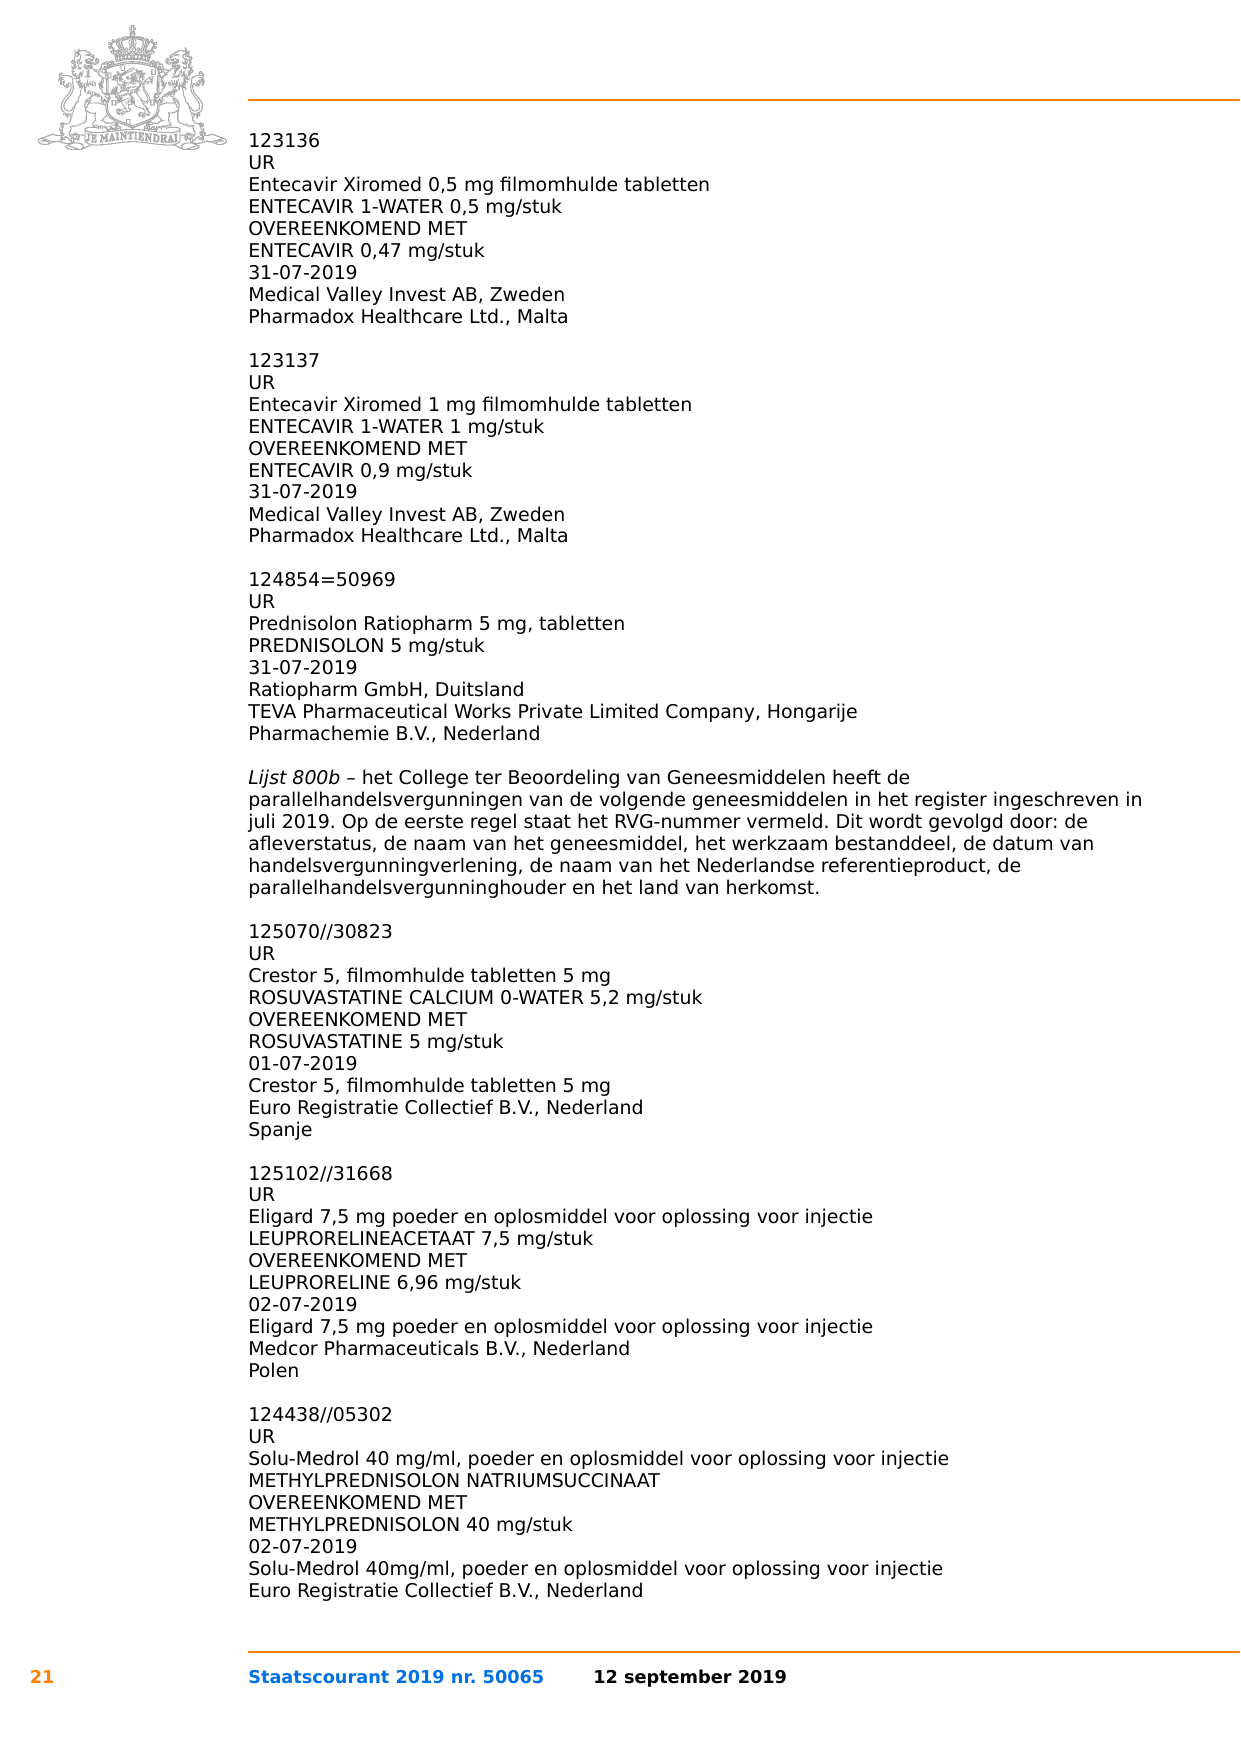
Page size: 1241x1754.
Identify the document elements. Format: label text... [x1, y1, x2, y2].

text UR [248, 591, 1163, 613]
text Entecavir Xiromed 0,5 mg filmomhulde tabletten [248, 174, 1163, 196]
text Prednisolon Ratiopharm 5 mg, tabletten [248, 613, 1163, 635]
text LEUPRORELINE 6,96 mg/stuk [248, 1272, 1163, 1294]
text TEVA Pharmaceutical Works Private Limited Company, Hongarije [248, 701, 1163, 723]
text 124438//05302 [248, 1404, 1163, 1426]
text Pharmadox Healthcare Ltd., Malta [248, 525, 1163, 547]
text 125070//30823 [248, 921, 1163, 943]
text Solu-Medrol 40 mg/ml, poeder en oplosmiddel voor oplossing voor injectie [248, 1448, 1163, 1470]
text ROSUVASTATINE CALCIUM 0-WATER 5,2 mg/stuk [248, 987, 1163, 1009]
text UR [248, 152, 1163, 174]
text Solu-Medrol 40mg/ml, poeder en oplosmiddel voor oplossing voor injectie [248, 1558, 1163, 1580]
text Euro Registratie Collectief B.V., Nederland [248, 1580, 1163, 1602]
text Pharmadox Healthcare Ltd., Malta [248, 306, 1163, 328]
text ENTECAVIR 0,47 mg/stuk [248, 240, 1163, 262]
text Euro Registratie Collectief B.V., Nederland [248, 1097, 1163, 1118]
text 31-07-2019 [248, 262, 1163, 284]
text OVEREENKOMEND MET [248, 1250, 1163, 1272]
text Polen [248, 1360, 1163, 1382]
text Medcor Pharmaceuticals B.V., Nederland [248, 1338, 1163, 1360]
text Medical Valley Invest AB, Zweden [248, 503, 1163, 525]
text Medical Valley Invest AB, Zweden [248, 284, 1163, 306]
text 124854=50969 [248, 569, 1163, 591]
text OVEREENKOMEND MET [248, 1009, 1163, 1031]
text PREDNISOLON 5 mg/stuk [248, 635, 1163, 657]
text ROSUVASTATINE 5 mg/stuk [248, 1031, 1163, 1053]
text 02-07-2019 [248, 1536, 1163, 1558]
text 01-07-2019 [248, 1053, 1163, 1074]
text OVEREENKOMEND MET [248, 1492, 1163, 1514]
text Entecavir Xiromed 1 mg filmomhulde tabletten [248, 393, 1163, 416]
text 123136 [248, 130, 1163, 152]
text Pharmachemie B.V., Nederland [248, 723, 1163, 745]
text UR [248, 372, 1163, 393]
picture [38, 25, 227, 150]
text 31-07-2019 [248, 657, 1163, 679]
text METHYLPREDNISOLON 40 mg/stuk [248, 1514, 1163, 1536]
text ENTECAVIR 0,9 mg/stuk [248, 459, 1163, 481]
text 31-07-2019 [248, 481, 1163, 503]
text OVEREENKOMEND MET [248, 218, 1163, 240]
text Ratiopharm GmbH, Duitsland [248, 679, 1163, 701]
text 02-07-2019 [248, 1294, 1163, 1316]
text METHYLPREDNISOLON NATRIUMSUCCINAAT [248, 1470, 1163, 1492]
text UR [248, 1184, 1163, 1206]
text Spanje [248, 1118, 1163, 1141]
text UR [248, 943, 1163, 965]
text Crestor 5, filmomhulde tabletten 5 mg [248, 965, 1163, 987]
text LEUPRORELINEACETAAT 7,5 mg/stuk [248, 1228, 1163, 1250]
text 125102//31668 [248, 1162, 1163, 1184]
text Crestor 5, filmomhulde tabletten 5 mg [248, 1074, 1163, 1097]
text Eligard 7,5 mg poeder en oplosmiddel voor oplossing voor injectie [248, 1206, 1163, 1228]
text Eligard 7,5 mg poeder en oplosmiddel voor oplossing voor injectie [248, 1316, 1163, 1338]
text OVEREENKOMEND MET [248, 437, 1163, 459]
text ENTECAVIR 1-WATER 0,5 mg/stuk [248, 196, 1163, 218]
text ENTECAVIR 1-WATER 1 mg/stuk [248, 416, 1163, 437]
text UR [248, 1426, 1163, 1448]
text Lijst 800b – het College ter Beoordeling van Geneesmiddelen heeft de parallelhandelsvergunningen van de volgende geneesmiddelen in het register ingeschreven in juli 2019. Op de eerste regel staat het RVG-nummer vermeld. Dit wordt gevolgd door: de afleverstatus, de naam van het geneesmiddel, het werkzaam bestanddeel, de datum van handelsvergunningverlening, de naam van het Nederlandse referentieproduct, de parallelhandelsvergunninghouder en het land van herkomst. [248, 767, 1163, 899]
text 123137 [248, 349, 1163, 372]
